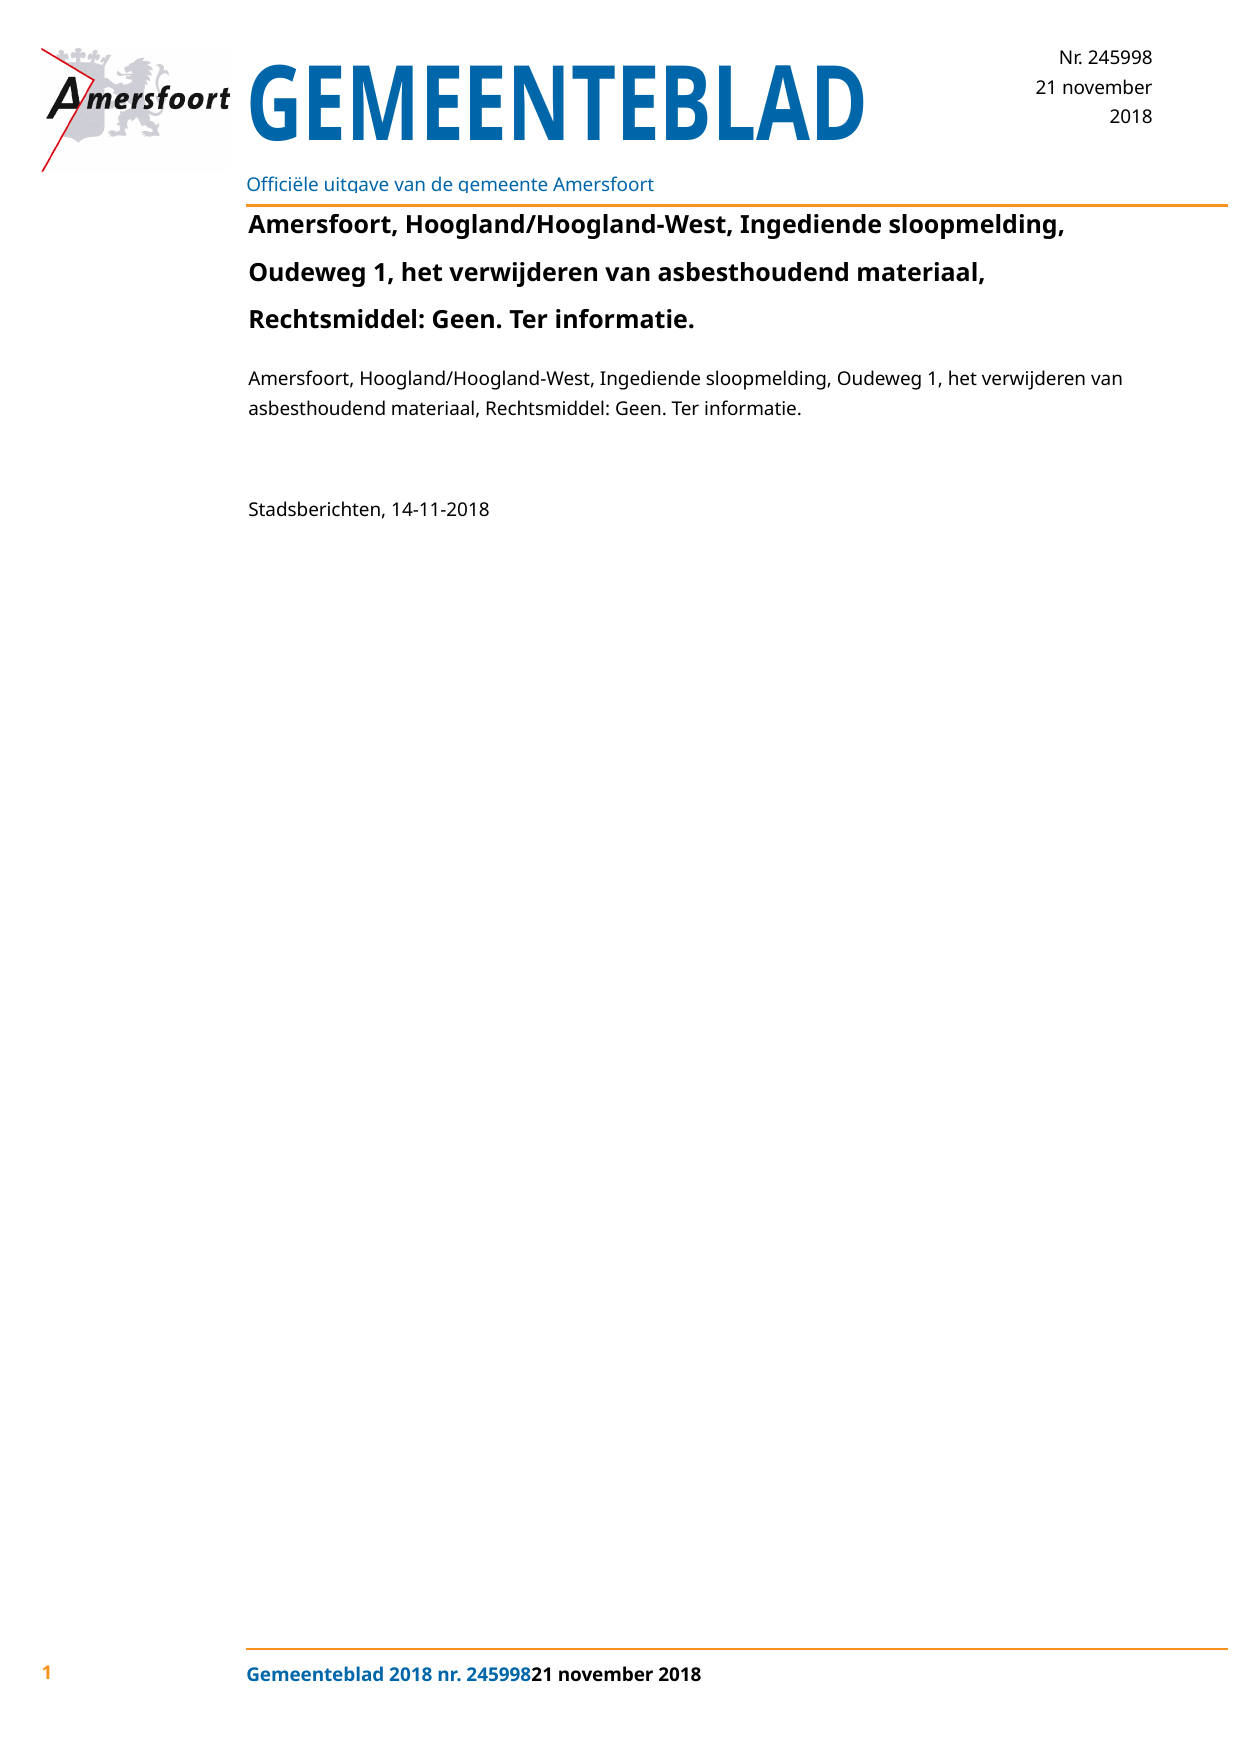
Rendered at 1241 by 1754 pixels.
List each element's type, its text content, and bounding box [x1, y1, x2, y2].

text Stadsberichten, 14-11-2018 [248, 496, 1152, 522]
picture [41, 47, 231, 172]
text Amersfoort, Hoogland/Hoogland-West, Ingediende sloopmelding, Oudeweg 1, het verwijderen van asbesthoudend materiaal, Rechtsmiddel: Geen. Ter informatie. [248, 207, 1152, 336]
text Amersfoort, Hoogland/Hoogland-West, Ingediende sloopmelding, Oudeweg 1, het verwijderen van asbesthoudend materiaal, Rechtsmiddel: Geen. Ter informatie. [248, 366, 1152, 421]
